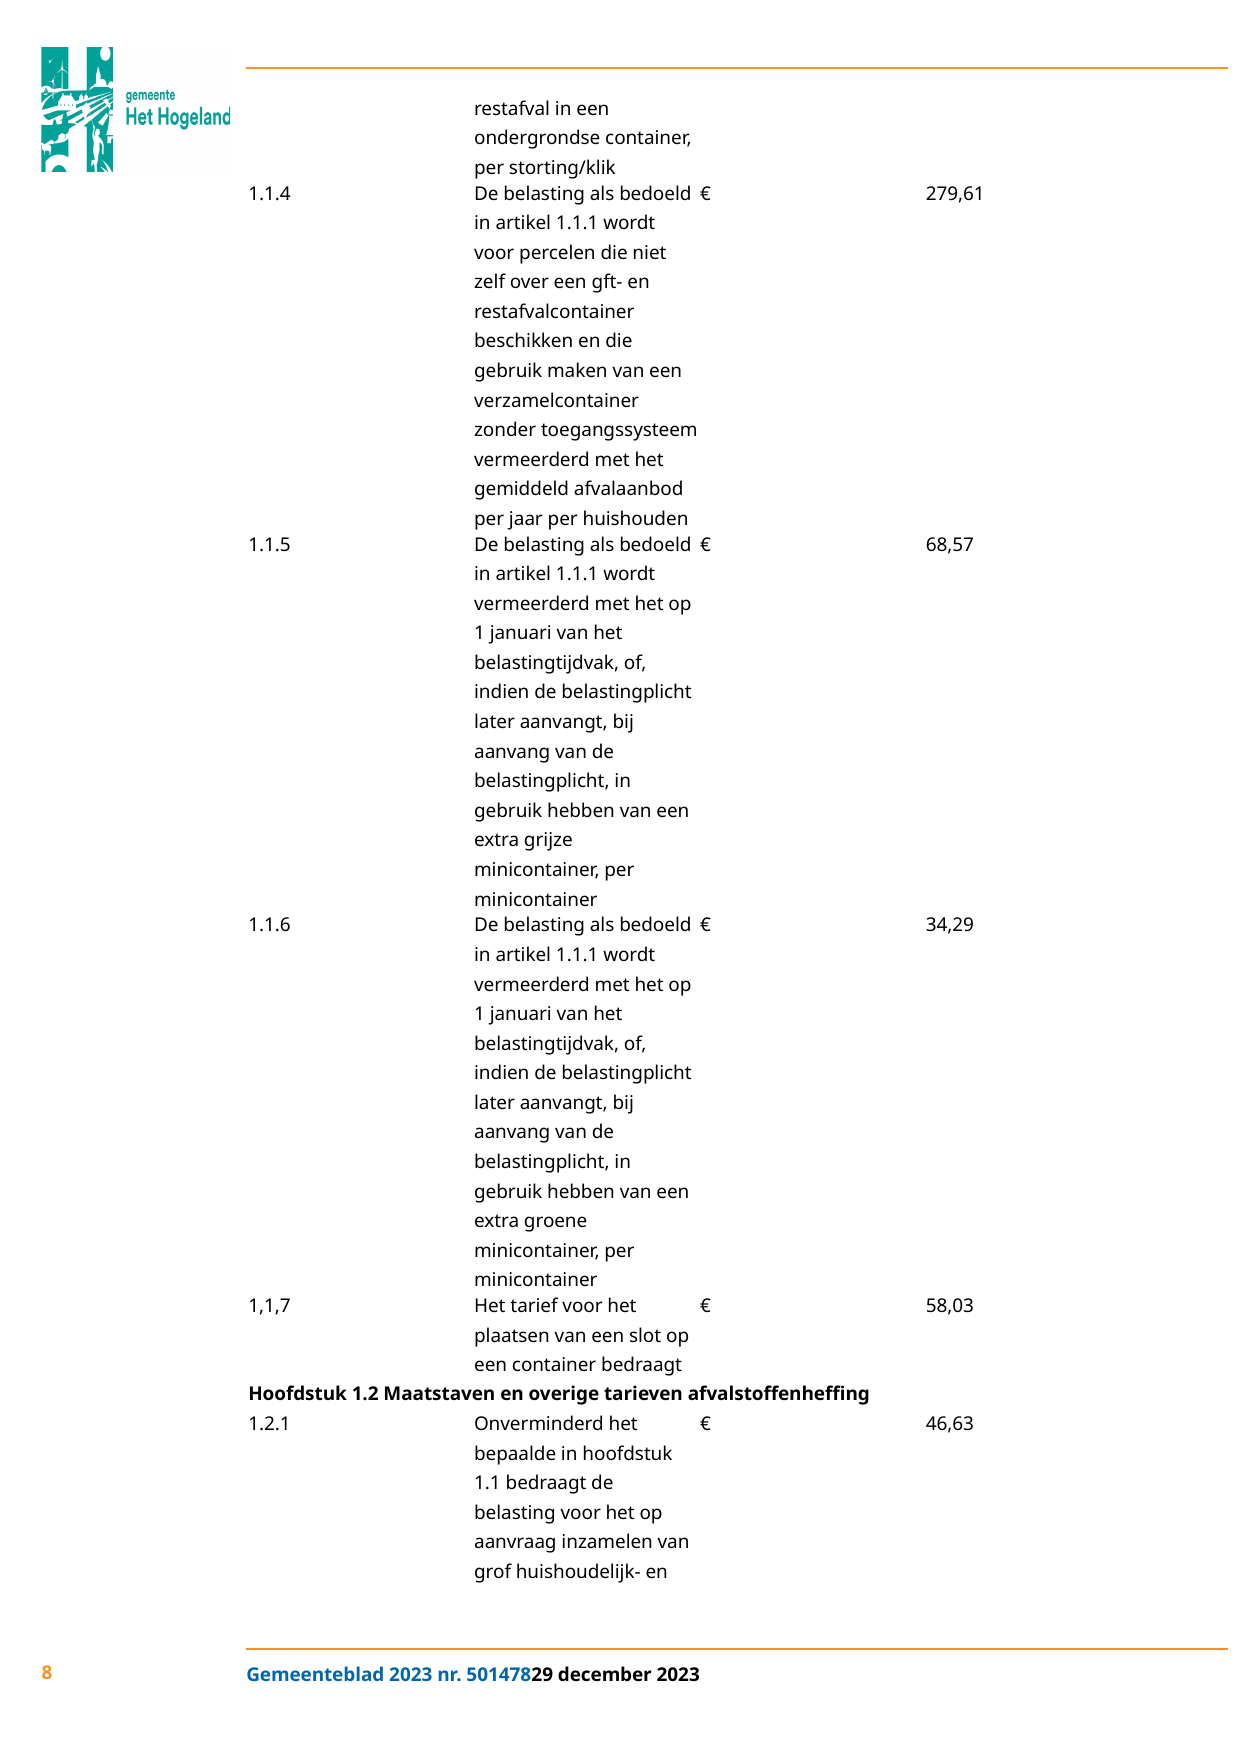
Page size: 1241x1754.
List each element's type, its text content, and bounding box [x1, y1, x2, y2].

table_cell De belasting als bedoeld in artikel 1.1.1 wordt voor percelen die niet zelf over een gft- en restafvalcontainer beschikken en die gebruik maken van een verzamelcontainer zonder toegangssysteem vermeerderd met het gemiddeld afvalaanbod per jaar per huishouden [474, 180, 700, 531]
table_header 46,63 [926, 1410, 1152, 1584]
table_cell restafval in een ondergrondse container, per storting/klik [474, 95, 700, 180]
table_cell De belasting als bedoeld in artikel 1.1.1 wordt vermeerderd met het op 1 januari van het belastingtijdvak, of, indien de belastingplicht later aanvangt, bij aanvang van de belastingplicht, in gebruik hebben van een extra groene minicontainer, per minicontainer [474, 912, 700, 1292]
table_cell [700, 95, 926, 180]
table_cell Het tarief voor het plaatsen van een slot op een container bedraagt [474, 1292, 700, 1377]
table_cell 1.1.6 [248, 912, 474, 1292]
table_header 1.2.1 [248, 1410, 474, 1584]
table_cell [926, 95, 1152, 180]
text Hoofdstuk 1.2 Maatstaven en overige tarieven afvalstoffenheffing [248, 1380, 1152, 1406]
table_cell 1.1.5 [248, 531, 474, 912]
table_cell De belasting als bedoeld in artikel 1.1.1 wordt vermeerderd met het op 1 januari van het belastingtijdvak, of, indien de belastingplicht later aanvangt, bij aanvang van de belastingplicht, in gebruik hebben van een extra grijze minicontainer, per minicontainer [474, 531, 700, 912]
table_cell [248, 95, 474, 180]
table_header Onverminderd het bepaalde in hoofdstuk 1.1 bedraagt de belasting voor het op aanvraag inzamelen van grof huishoudelijk- en [474, 1410, 700, 1584]
picture [41, 47, 231, 172]
table_cell 279,61 [926, 180, 1152, 531]
table_cell € [700, 912, 926, 1292]
table_cell 1.1.4 [248, 180, 474, 531]
table_cell € [700, 180, 926, 531]
table_header € [700, 1410, 926, 1584]
table_cell 58,03 [926, 1292, 1152, 1377]
table_cell 34,29 [926, 912, 1152, 1292]
table_cell 68,57 [926, 531, 1152, 912]
table_cell 1,1,7 [248, 1292, 474, 1377]
table_cell € [700, 1292, 926, 1377]
table_cell € [700, 531, 926, 912]
